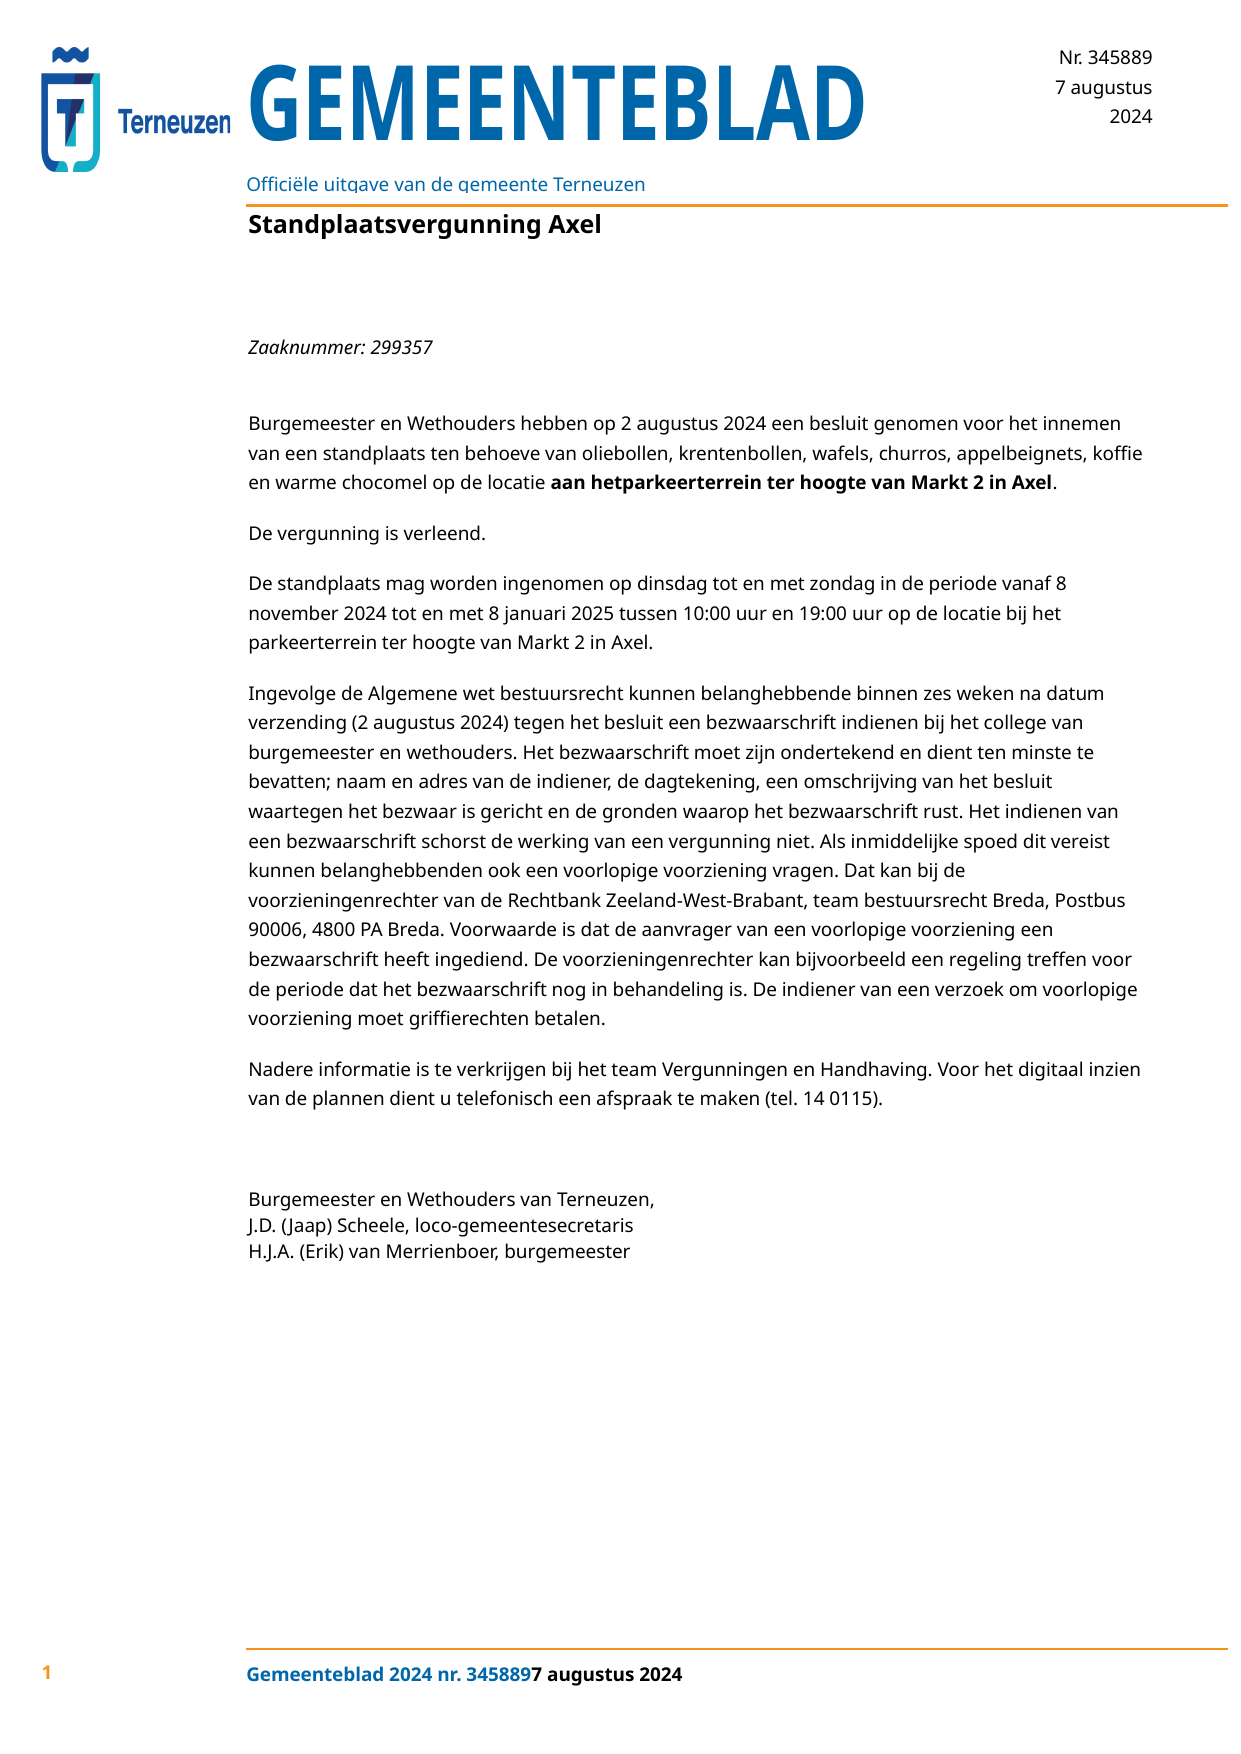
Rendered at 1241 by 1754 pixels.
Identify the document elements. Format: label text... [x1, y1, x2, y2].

text Nadere informatie is te verkrijgen bij het team Vergunningen en Handhaving. Voor het digitaal inzien van de plannen dient u telefonisch een afspraak te maken (tel. 14 0115). [248, 1056, 1152, 1111]
table_cell H.J.A. (Erik) van Merrienboer, burgemeester [248, 1238, 1152, 1263]
text Burgemeester en Wethouders hebben op 2 augustus 2024 een besluit genomen voor het innemen van een standplaats ten behoeve van oliebollen, krentenbollen, wafels, churros, appelbeignets, koffie en warme chocomel op de locatie aan hetparkeerterrein ter hoogte van Markt 2 in Axel. [248, 410, 1152, 495]
text Zaaknummer: 299357 [248, 334, 1152, 360]
text De vergunning is verleend. [248, 520, 1152, 546]
table_header Burgemeester en Wethouders van Terneuzen, [248, 1186, 1152, 1212]
table_cell [714, 1264, 1152, 1289]
picture [41, 47, 231, 172]
text De standplaats mag worden ingenomen op dinsdag tot en met zondag in de periode vanaf 8 november 2024 tot en met 8 januari 2025 tussen 10:00 uur en 19:00 uur op de locatie bij het parkeerterrein ter hoogte van Markt 2 in Axel. [248, 570, 1152, 655]
table_cell J.D. (Jaap) Scheele, loco-gemeentesecretaris [248, 1212, 714, 1238]
table_cell [714, 1212, 1152, 1238]
text Standplaatsvergunning Axel [248, 207, 1152, 241]
table_cell [248, 1264, 714, 1289]
text Ingevolge de Algemene wet bestuursrecht kunnen belanghebbende binnen zes weken na datum verzending (2 augustus 2024) tegen het besluit een bezwaarschrift indienen bij het college van burgemeester en wethouders. Het bezwaarschrift moet zijn ondertekend en dient ten minste te bevatten; naam en adres van de indiener, de dagtekening, een omschrijving van het besluit waartegen het bezwaar is gericht en de gronden waarop het bezwaarschrift rust. Het indienen van een bezwaarschrift schorst de werking van een vergunning niet. Als inmiddelijke spoed dit vereist kunnen belanghebbenden ook een voorlopige voorziening vragen. Dat kan bij de voorzieningenrechter van de Rechtbank Zeeland-West-Brabant, team bestuursrecht Breda, Postbus 90006, 4800 PA Breda. Voorwaarde is dat de aanvrager van een voorlopige voorziening een bezwaarschrift heeft ingediend. De voorzieningenrechter kan bijvoorbeeld een regeling treffen voor de periode dat het bezwaarschrift nog in behandeling is. De indiener van een verzoek om voorlopige voorziening moet griffierechten betalen. [248, 680, 1152, 1031]
